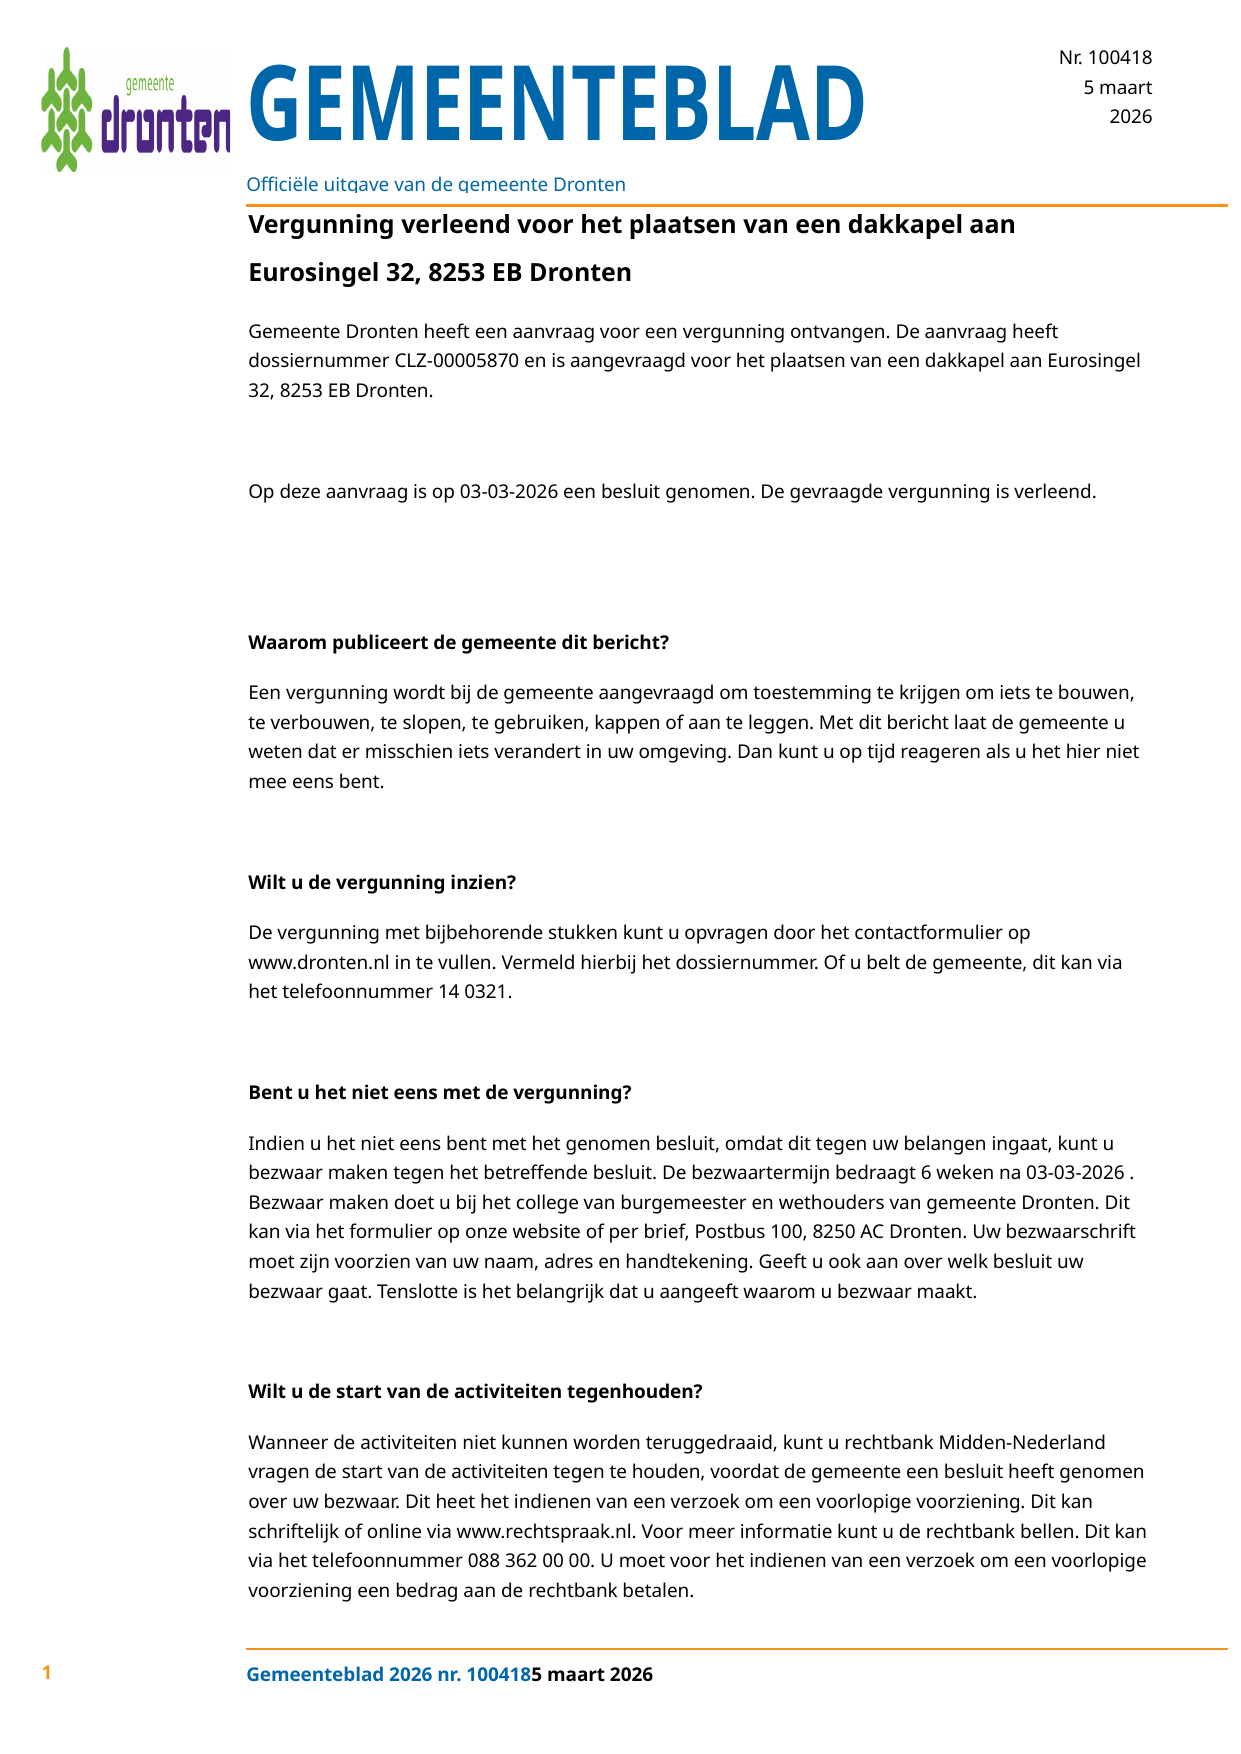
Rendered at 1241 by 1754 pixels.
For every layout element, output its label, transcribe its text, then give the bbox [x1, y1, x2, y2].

text De vergunning met bijbehorende stukken kunt u opvragen door het contactformulier op www.dronten.nl in te vullen. Vermeld hierbij het dossiernummer. Of u belt de gemeente, dit kan via het telefoonnummer 14 0321. [248, 919, 1152, 1004]
picture [41, 47, 231, 172]
text Gemeente Dronten heeft een aanvraag voor een vergunning ontvangen. De aanvraag heeft dossiernummer CLZ-00005870 en is aangevraagd voor het plaatsen van een dakkapel aan Eurosingel 32, 8253 EB Dronten. [248, 318, 1152, 403]
text Een vergunning wordt bij de gemeente aangevraagd om toestemming te krijgen om iets te bouwen, te verbouwen, te slopen, te gebruiken, kappen of aan te leggen. Met dit bericht laat de gemeente u weten dat er misschien iets verandert in uw omgeving. Dan kunt u op tijd reageren als u het hier niet mee eens bent. [248, 679, 1152, 794]
text Indien u het niet eens bent met het genomen besluit, omdat dit tegen uw belangen ingaat, kunt u bezwaar maken tegen het betreffende besluit. De bezwaartermijn bedraagt 6 weken na 03-03-2026 . Bezwaar maken doet u bij het college van burgemeester en wethouders van gemeente Dronten. Dit kan via het formulier op onze website of per brief, Postbus 100, 8250 AC Dronten. Uw bezwaarschrift moet zijn voorzien van uw naam, adres en handtekening. Geeft u ook aan over welk besluit uw bezwaar gaat. Tenslotte is het belangrijk dat u aangeeft waarom u bezwaar maakt. [248, 1130, 1152, 1304]
text Bent u het niet eens met de vergunning? [248, 1079, 1152, 1105]
text Vergunning verleend voor het plaatsen van een dakkapel aan Eurosingel 32, 8253 EB Dronten [248, 207, 1152, 288]
text Wilt u de vergunning inzien? [248, 869, 1152, 895]
text Waarom publiceert de gemeente dit bericht? [248, 629, 1152, 655]
text Wilt u de start van de activiteiten tegenhouden? [248, 1379, 1152, 1404]
text Op deze aanvraag is op 03-03-2026 een besluit genomen. De gevraagde vergunning is verleend. [248, 478, 1152, 504]
text Wanneer de activiteiten niet kunnen worden teruggedraaid, kunt u rechtbank Midden-Nederland vragen de start van de activiteiten tegen te houden, voordat de gemeente een besluit heeft genomen over uw bezwaar. Dit heet het indienen van een verzoek om een voorlopige voorziening. Dit kan schriftelijk of online via www.rechtspraak.nl. Voor meer informatie kunt u de rechtbank bellen. Dit kan via het telefoonnummer 088 362 00 00. U moet voor het indienen van een verzoek om een voorlopige voorziening een bedrag aan de rechtbank betalen. [248, 1429, 1152, 1603]
